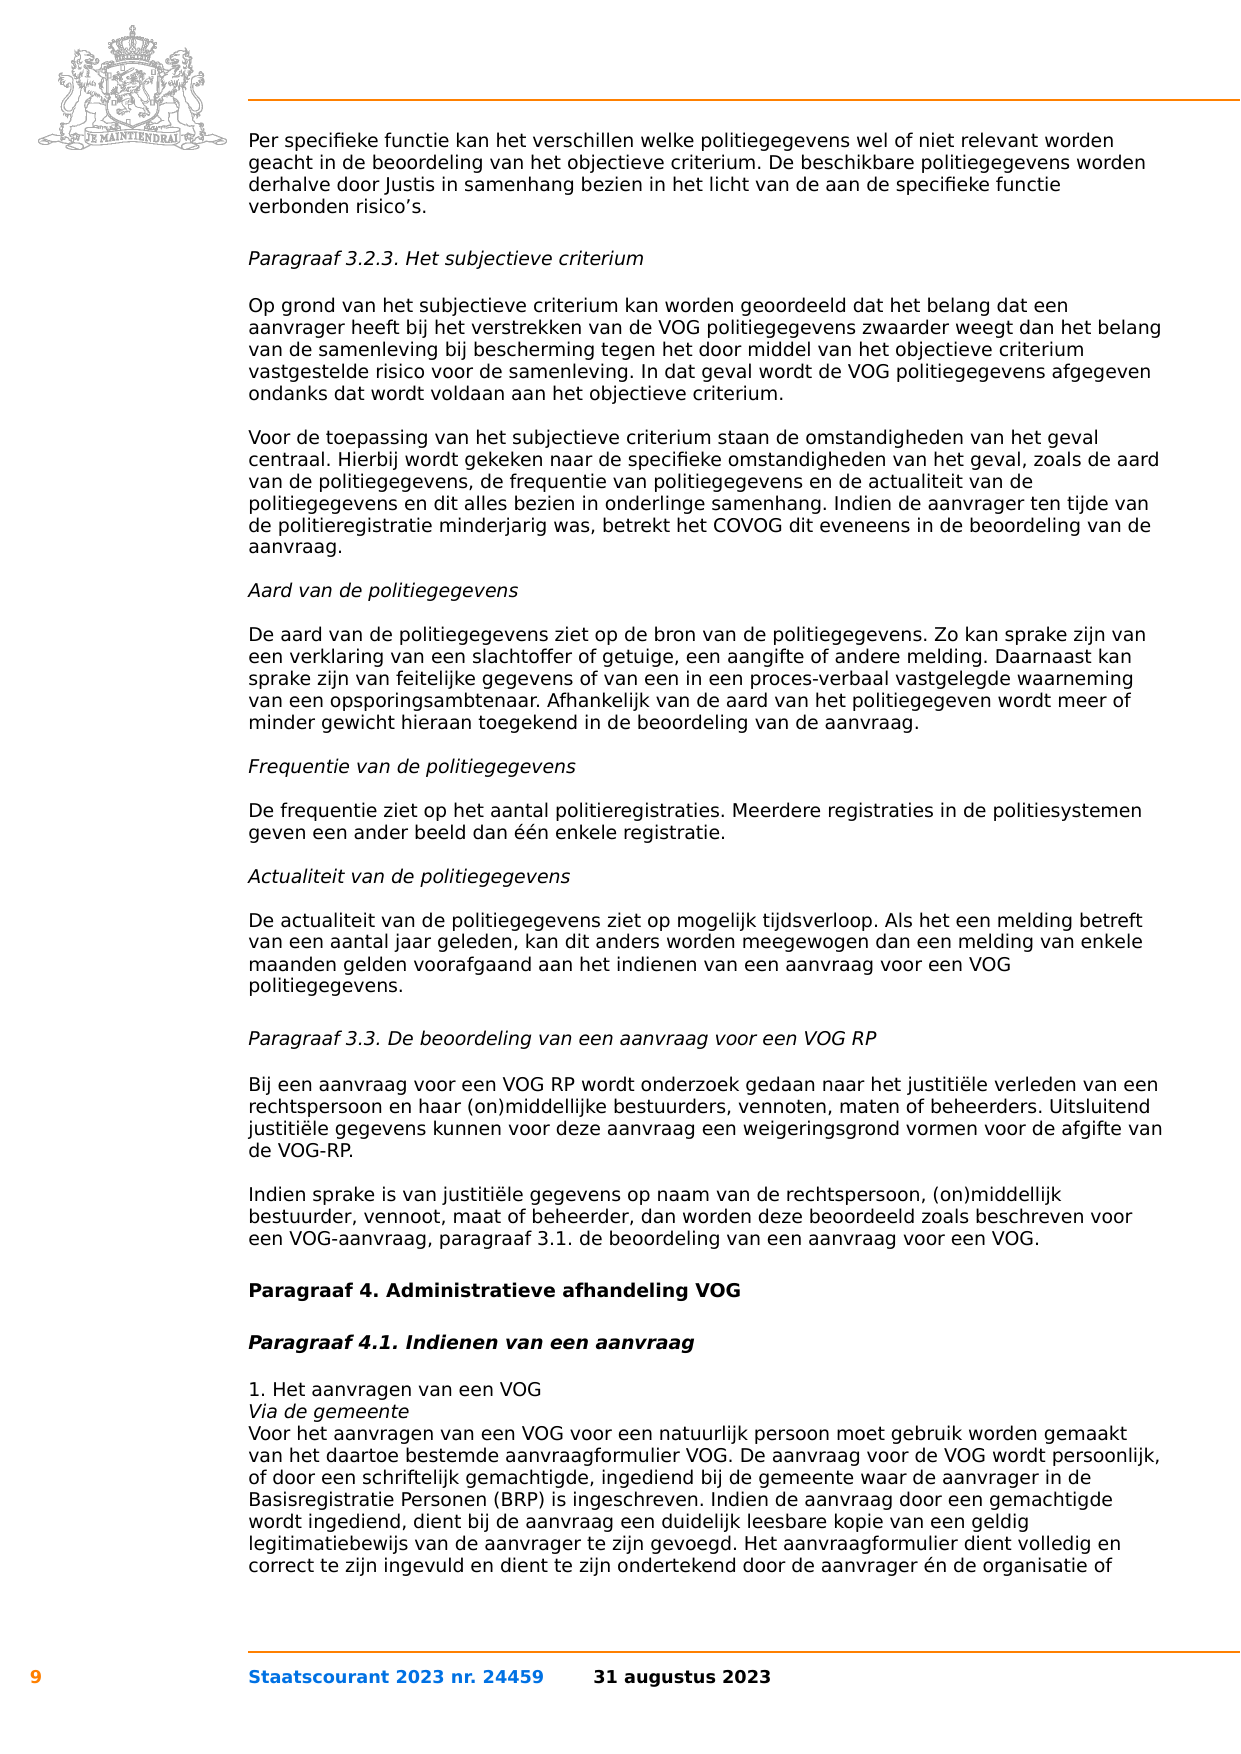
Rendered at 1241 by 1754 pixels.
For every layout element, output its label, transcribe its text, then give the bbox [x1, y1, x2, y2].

subtitle Paragraaf 3.2.3. Het subjectieve criterium [248, 248, 1163, 270]
text De aard van de politiegegevens ziet op de bron van de politiegegevens. Zo kan sprake zijn van een verklaring van een slachtoffer of getuige, een aangifte of andere melding. Daarnaast kan sprake zijn van feitelijke gegevens of van een in een proces-verbaal vastgelegde waarneming van een opsporingsambtenaar. Afhankelijk van de aard van het politiegegeven wordt meer of minder gewicht hieraan toegekend in de beoordeling van de aanvraag. [248, 624, 1163, 734]
text Bij een aanvraag voor een VOG RP wordt onderzoek gedaan naar het justitiële verleden van een rechtspersoon en haar (on)middellijke bestuurders, vennoten, maten of beheerders. Uitsluitend justitiële gegevens kunnen voor deze aanvraag een weigeringsgrond vormen voor de afgifte van de VOG-RP. [248, 1074, 1163, 1162]
text De actualiteit van de politiegegevens ziet op mogelijk tijdsverloop. Als het een melding betreft van een aantal jaar geleden, kan dit anders worden meegewogen dan een melding van enkele maanden gelden voorafgaand aan het indienen van een aanvraag voor een VOG politiegegevens. [248, 909, 1163, 997]
text 1. Het aanvragen van een VOG [248, 1379, 1163, 1401]
text Via de gemeente [248, 1401, 1163, 1423]
subtitle Aard van de politiegegevens [248, 580, 1163, 602]
subtitle Paragraaf 4. Administratieve afhandeling VOG [248, 1280, 1163, 1302]
picture [38, 25, 227, 150]
text Op grond van het subjectieve criterium kan worden geoordeeld dat het belang dat een aanvrager heeft bij het verstrekken van de VOG politiegegevens zwaarder weegt dan het belang van de samenleving bij bescherming tegen het door middel van het objectieve criterium vastgestelde risico voor de samenleving. In dat geval wordt de VOG politiegegevens afgegeven ondanks dat wordt voldaan aan het objectieve criterium. [248, 295, 1163, 405]
subtitle Paragraaf 3.3. De beoordeling van een aanvraag voor een VOG RP [248, 1027, 1163, 1049]
subtitle Paragraaf 4.1. Indienen van een aanvraag [248, 1332, 1163, 1354]
subtitle Actualiteit van de politiegegevens [248, 866, 1163, 888]
text De frequentie ziet op het aantal politieregistraties. Meerdere registraties in de politiesystemen geven een ander beeld dan één enkele registratie. [248, 800, 1163, 844]
subtitle Frequentie van de politiegegevens [248, 756, 1163, 778]
text Voor het aanvragen van een VOG voor een natuurlijk persoon moet gebruik worden gemaakt van het daartoe bestemde aanvraagformulier VOG. De aanvraag voor de VOG wordt persoonlijk, of door een schriftelijk gemachtigde, ingediend bij de gemeente waar de aanvrager in de Basisregistratie Personen (BRP) is ingeschreven. Indien de aanvraag door een gemachtigde wordt ingediend, dient bij de aanvraag een duidelijk leesbare kopie van een geldig legitimatiebewijs van de aanvrager te zijn gevoegd. Het aanvraagformulier dient volledig en correct te zijn ingevuld en dient te zijn ondertekend door de aanvrager én de organisatie of [248, 1423, 1163, 1577]
text Indien sprake is van justitiële gegevens op naam van de rechtspersoon, (on)middellijk bestuurder, vennoot, maat of beheerder, dan worden deze beoordeeld zoals beschreven voor een VOG-aanvraag, paragraaf 3.1. de beoordeling van een aanvraag voor een VOG. [248, 1184, 1163, 1250]
text Voor de toepassing van het subjectieve criterium staan de omstandigheden van het geval centraal. Hierbij wordt gekeken naar de specifieke omstandigheden van het geval, zoals de aard van de politiegegevens, de frequentie van politiegegevens en de actualiteit van de politiegegevens en dit alles bezien in onderlinge samenhang. Indien de aanvrager ten tijde van de politieregistratie minderjarig was, betrekt het COVOG dit eveneens in de beoordeling van de aanvraag. [248, 427, 1163, 558]
text Per specifieke functie kan het verschillen welke politiegegevens wel of niet relevant worden geacht in de beoordeling van het objectieve criterium. De beschikbare politiegegevens worden derhalve door Justis in samenhang bezien in het licht van de aan de specifieke functie verbonden risico’s. [248, 130, 1163, 218]
